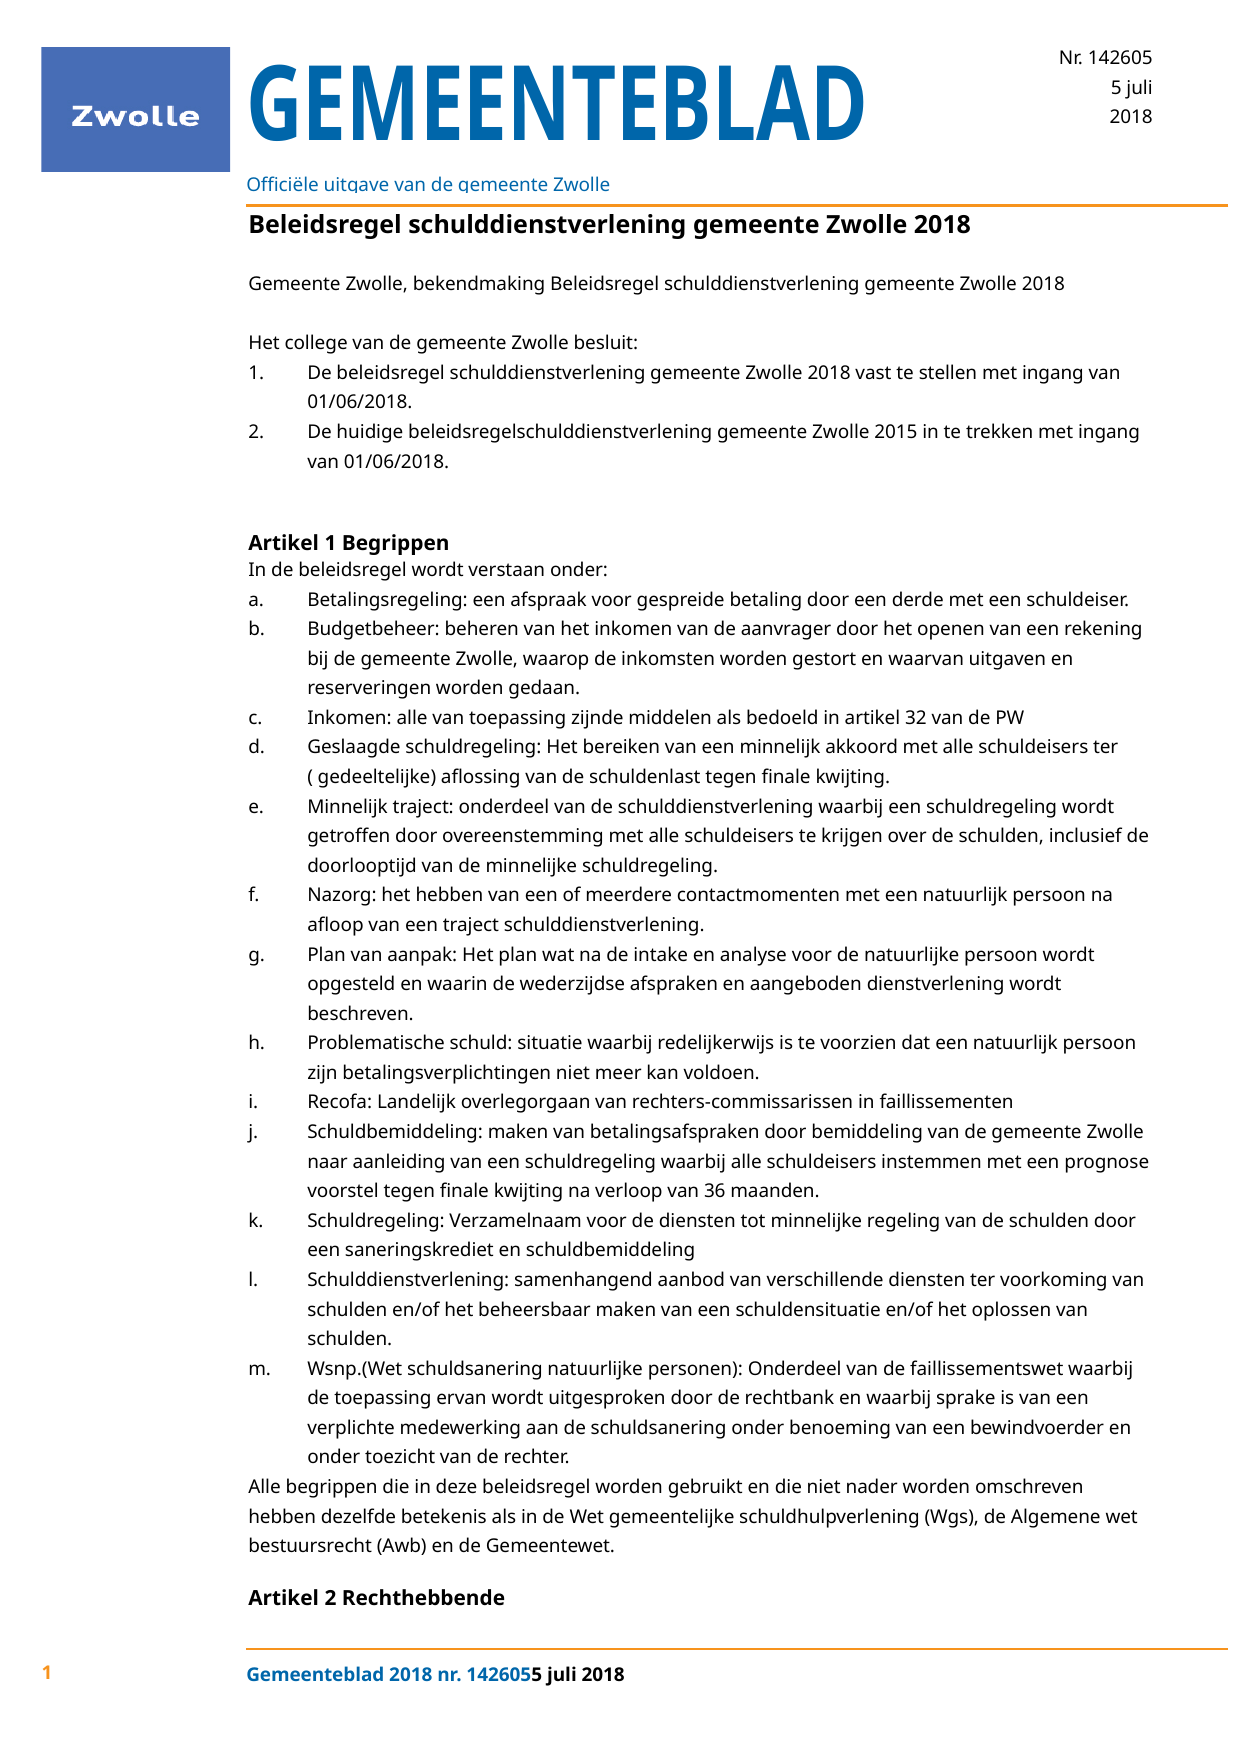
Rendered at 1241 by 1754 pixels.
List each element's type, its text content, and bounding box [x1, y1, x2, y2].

text In de beleidsregel wordt verstaan onder: [248, 556, 1152, 582]
list De huidige beleidsregelschulddienstverlening gemeente Zwolle 2015 in te trekken met ingang van 01/06/2018. [248, 418, 1152, 473]
text Alle begrippen die in deze beleidsregel worden gebruikt en die niet nader worden omschreven hebben dezelfde betekenis als in de Wet gemeentelijke schuldhulpverlening (Wgs), de Algemene wet bestuursrecht (Awb) en de Gemeentewet. [248, 1473, 1152, 1558]
list Geslaagde schuldregeling: Het bereiken van een minnelijk akkoord met alle schuldeisers ter ( gedeeltelijke) aflossing van de schuldenlast tegen finale kwijting. [248, 734, 1152, 789]
text Artikel 1 Begrippen [248, 528, 1152, 556]
list Schuldregeling: Verzamelnaam voor de diensten tot minnelijke regeling van de schulden door een saneringskrediet en schuldbemiddeling [248, 1207, 1152, 1262]
list Betalingsregeling: een afspraak voor gespreide betaling door een derde met een schuldeiser. [248, 586, 1152, 612]
list Schuldbemiddeling: maken van betalingsafspraken door bemiddeling van de gemeente Zwolle naar aanleiding van een schuldregeling waarbij alle schuldeisers instemmen met een prognose voorstel tegen finale kwijting na verloop van 36 maanden. [248, 1118, 1152, 1203]
text Gemeente Zwolle, bekendmaking Beleidsregel schulddienstverlening gemeente Zwolle 2018 [248, 270, 1152, 296]
list Nazorg: het hebben van een of meerdere contactmomenten met een natuurlijk persoon na afloop van een traject schulddienstverlening. [248, 882, 1152, 937]
list Inkomen: alle van toepassing zijnde middelen als bedoeld in artikel 32 van de PW [248, 704, 1152, 730]
text Beleidsregel schulddienstverlening gemeente Zwolle 2018 [248, 207, 1152, 241]
picture [41, 47, 231, 172]
text Het college van de gemeente Zwolle besluit: [248, 329, 1152, 355]
list Budgetbeheer: beheren van het inkomen van de aanvrager door het openen van een rekening bij de gemeente Zwolle, waarop de inkomsten worden gestort en waarvan uitgaven en reserveringen worden gedaan. [248, 615, 1152, 700]
list Wsnp.(Wet schuldsanering natuurlijke personen): Onderdeel van de faillissementswet waarbij de toepassing ervan wordt uitgesproken door de rechtbank en waarbij sprake is van een verplichte medewerking aan de schuldsanering onder benoeming van een bewindvoerder en onder toezicht van de rechter. [248, 1355, 1152, 1469]
list Problematische schuld: situatie waarbij redelijkerwijs is te voorzien dat een natuurlijk persoon zijn betalingsverplichtingen niet meer kan voldoen. [248, 1029, 1152, 1085]
list Schulddienstverlening: samenhangend aanbod van verschillende diensten ter voorkoming van schulden en/of het beheersbaar maken van een schuldensituatie en/of het oplossen van schulden. [248, 1266, 1152, 1351]
list Recofa: Landelijk overlegorgaan van rechters-commissarissen in faillissementen [248, 1089, 1152, 1114]
list Minnelijk traject: onderdeel van de schulddienstverlening waarbij een schuldregeling wordt getroffen door overeenstemming met alle schuldeisers te krijgen over de schulden, inclusief de doorlooptijd van de minnelijke schuldregeling. [248, 793, 1152, 878]
list Plan van aanpak: Het plan wat na de intake en analyse voor de natuurlijke persoon wordt opgesteld en waarin de wederzijdse afspraken en aangeboden dienstverlening wordt beschreven. [248, 941, 1152, 1026]
text Artikel 2 Rechthebbende [248, 1583, 1152, 1611]
list De beleidsregel schulddienstverlening gemeente Zwolle 2018 vast te stellen met ingang van 01/06/2018. [248, 359, 1152, 414]
